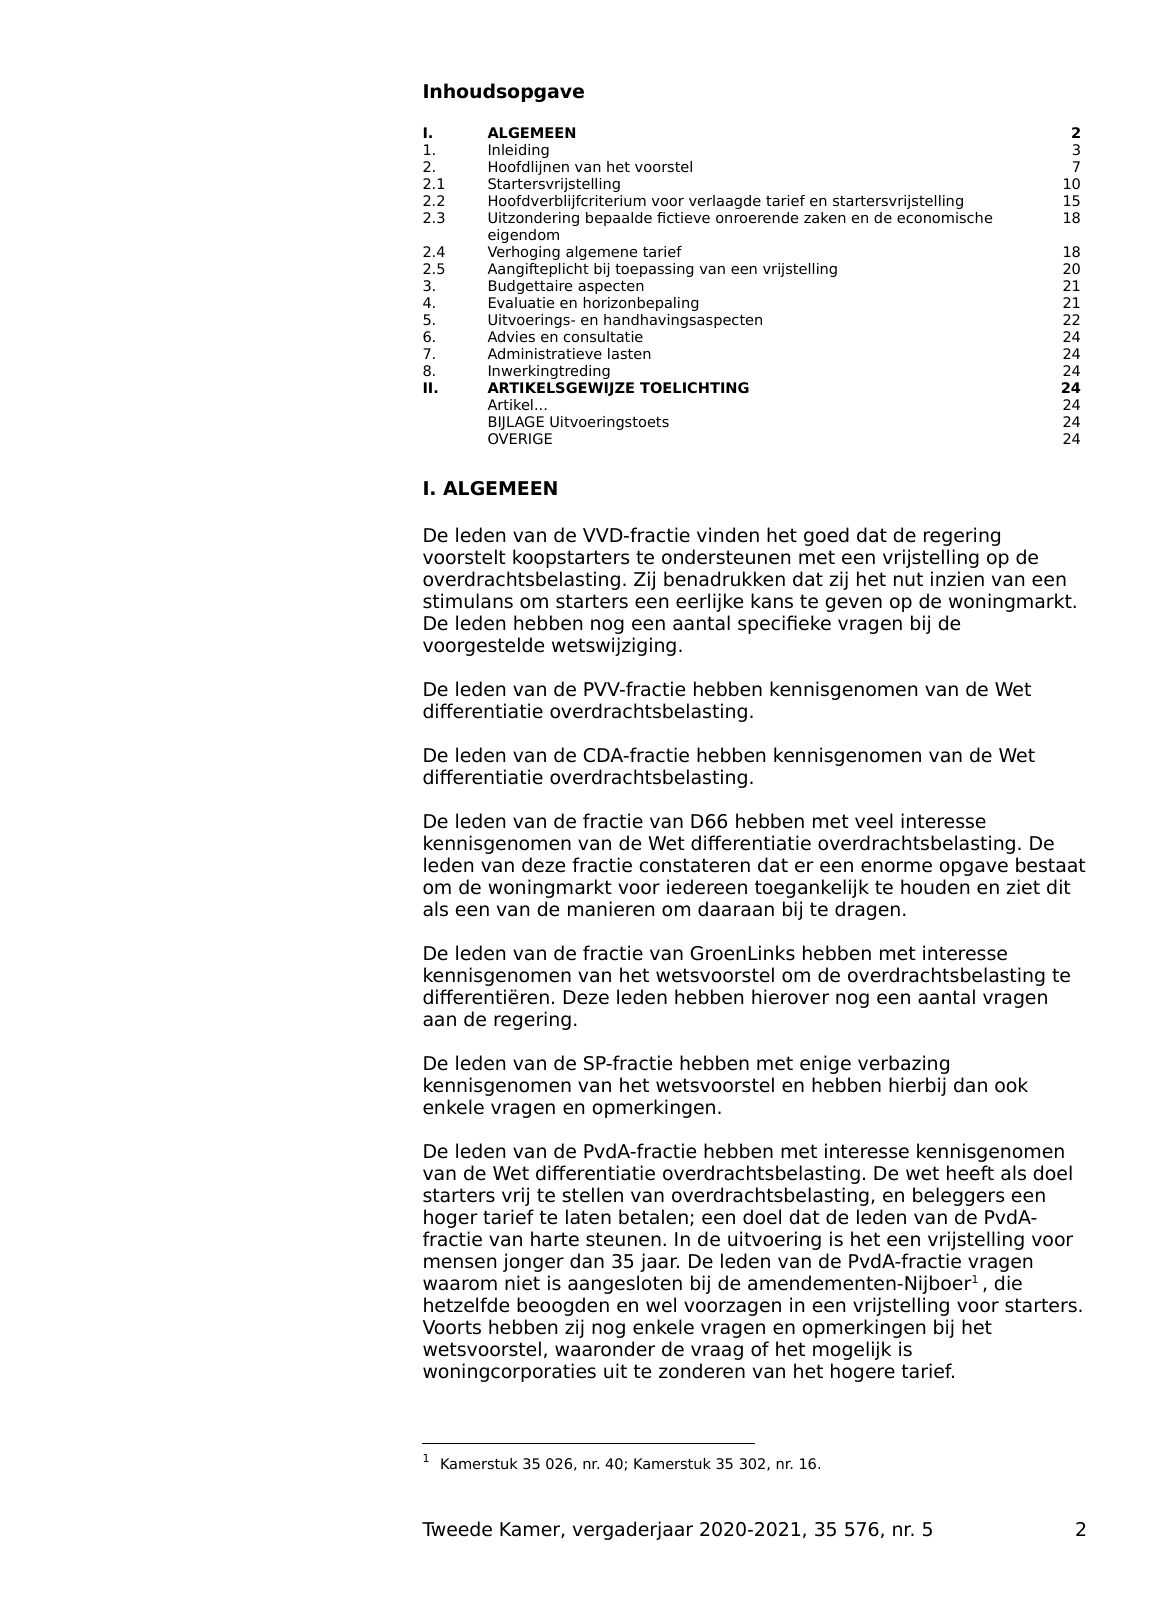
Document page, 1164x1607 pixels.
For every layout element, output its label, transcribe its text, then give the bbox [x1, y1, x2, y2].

text De leden van de CDA-fractie hebben kennisgenomen van de Wet differentiatie overdrachtsbelasting. [422, 745, 1087, 789]
text De leden van de fractie van GroenLinks hebben met interesse kennisgenomen van het wetsvoorstel om de overdrachtsbelasting te differentiëren. Deze leden hebben hierover nog een aantal vragen aan de regering. [422, 943, 1087, 1031]
table_cell Budgettaire aspecten [481, 278, 1013, 295]
table_cell Uitzondering bepaalde fictieve onroerende zaken en de economische eigendom [481, 210, 1013, 244]
table_header ALGEMEEN [481, 125, 1013, 142]
table_cell [422, 414, 481, 431]
table_cell Evaluatie en horizonbepaling [481, 295, 1013, 312]
table_cell Advies en consultatie [481, 329, 1013, 346]
table_cell Hoofdverblijfcriterium voor verlaagde tarief en startersvrijstelling [481, 193, 1013, 210]
table_cell 2.2 [422, 193, 481, 210]
table_cell 8. [422, 363, 481, 380]
table_cell Uitvoerings- en handhavingsaspecten [481, 312, 1013, 329]
table_cell 21 [1013, 278, 1087, 295]
table_cell 24 [1013, 380, 1087, 397]
table_cell 2.1 [422, 176, 481, 193]
table_cell 2. [422, 159, 481, 176]
table_cell Inleiding [481, 142, 1013, 159]
table_cell OVERIGE [481, 431, 1013, 448]
table_cell 10 [1013, 176, 1087, 193]
table_cell 21 [1013, 295, 1087, 312]
table_cell 22 [1013, 312, 1087, 329]
table_cell 6. [422, 329, 481, 346]
table_cell 7. [422, 346, 481, 363]
table_cell 5. [422, 312, 481, 329]
table_cell 24 [1013, 363, 1087, 380]
table_cell 24 [1013, 431, 1087, 448]
table_cell Verhoging algemene tarief [481, 244, 1013, 261]
table_cell 24 [1013, 329, 1087, 346]
text Kamerstuk 35 026, nr. 40; Kamerstuk 35 302, nr. 16. [422, 1452, 1087, 1474]
table_cell BIJLAGE Uitvoeringstoets [481, 414, 1013, 431]
table_cell II. [422, 380, 481, 397]
table_cell 15 [1013, 193, 1087, 210]
table_cell 24 [1013, 414, 1087, 431]
table_cell [422, 431, 481, 448]
text De leden van de PvdA-fractie hebben met interesse kennisgenomen van de Wet differentiatie overdrachtsbelasting. De wet heeft als doel starters vrij te stellen van overdrachtsbelasting, en beleggers een hoger tarief te laten betalen; een doel dat de leden van de PvdA-fractie van harte steunen. In de uitvoering is het een vrijstelling voor mensen jonger dan 35 jaar. De leden van de PvdA-fractie vragen waarom niet is aangesloten bij de amendementen-Nijboer, die hetzelfde beoogden en wel voorzagen in een vrijstelling voor starters. Voorts hebben zij nog enkele vragen en opmerkingen bij het wetsvoorstel, waaronder de vraag of het mogelijk is woningcorporaties uit te zonderen van het hogere tarief. [422, 1141, 1087, 1383]
table_header I. [422, 125, 481, 142]
table_cell 1. [422, 142, 481, 159]
table_cell 24 [1013, 346, 1087, 363]
table_cell ARTIKELSGEWIJZE TOELICHTING [481, 380, 1013, 397]
table_cell Administratieve lasten [481, 346, 1013, 363]
table_cell 2.3 [422, 210, 481, 244]
table_cell 2.5 [422, 261, 481, 278]
table_cell Inwerkingtreding [481, 363, 1013, 380]
table_cell 24 [1013, 397, 1087, 414]
table_header 2 [1013, 125, 1087, 142]
table_cell 7 [1013, 159, 1087, 176]
table_cell Hoofdlijnen van het voorstel [481, 159, 1013, 176]
table_cell 20 [1013, 261, 1087, 278]
subtitle Inhoudsopgave [422, 81, 1087, 103]
table_cell [422, 397, 481, 414]
table_cell 18 [1013, 210, 1087, 244]
subtitle I. ALGEMEEN [422, 478, 1087, 500]
table_cell Artikel... [481, 397, 1013, 414]
table_cell 2.4 [422, 244, 481, 261]
table_cell 3 [1013, 142, 1087, 159]
table_cell 3. [422, 278, 481, 295]
text De leden van de fractie van D66 hebben met veel interesse kennisgenomen van de Wet differentiatie overdrachtsbelasting. De leden van deze fractie constateren dat er een enorme opgave bestaat om de woningmarkt voor iedereen toegankelijk te houden en ziet dit als een van de manieren om daaraan bij te dragen. [422, 811, 1087, 921]
table_cell 4. [422, 295, 481, 312]
table_cell 18 [1013, 244, 1087, 261]
table_cell Startersvrijstelling [481, 176, 1013, 193]
text De leden van de VVD-fractie vinden het goed dat de regering voorstelt koopstarters te ondersteunen met een vrijstelling op de overdrachtsbelasting. Zij benadrukken dat zij het nut inzien van een stimulans om starters een eerlijke kans te geven op de woningmarkt. De leden hebben nog een aantal specifieke vragen bij de voorgestelde wetswijziging. [422, 525, 1087, 657]
text De leden van de PVV-fractie hebben kennisgenomen van de Wet differentiatie overdrachtsbelasting. [422, 679, 1087, 723]
text De leden van de SP-fractie hebben met enige verbazing kennisgenomen van het wetsvoorstel en hebben hierbij dan ook enkele vragen en opmerkingen. [422, 1053, 1087, 1119]
table_cell Aangifteplicht bij toepassing van een vrijstelling [481, 261, 1013, 278]
